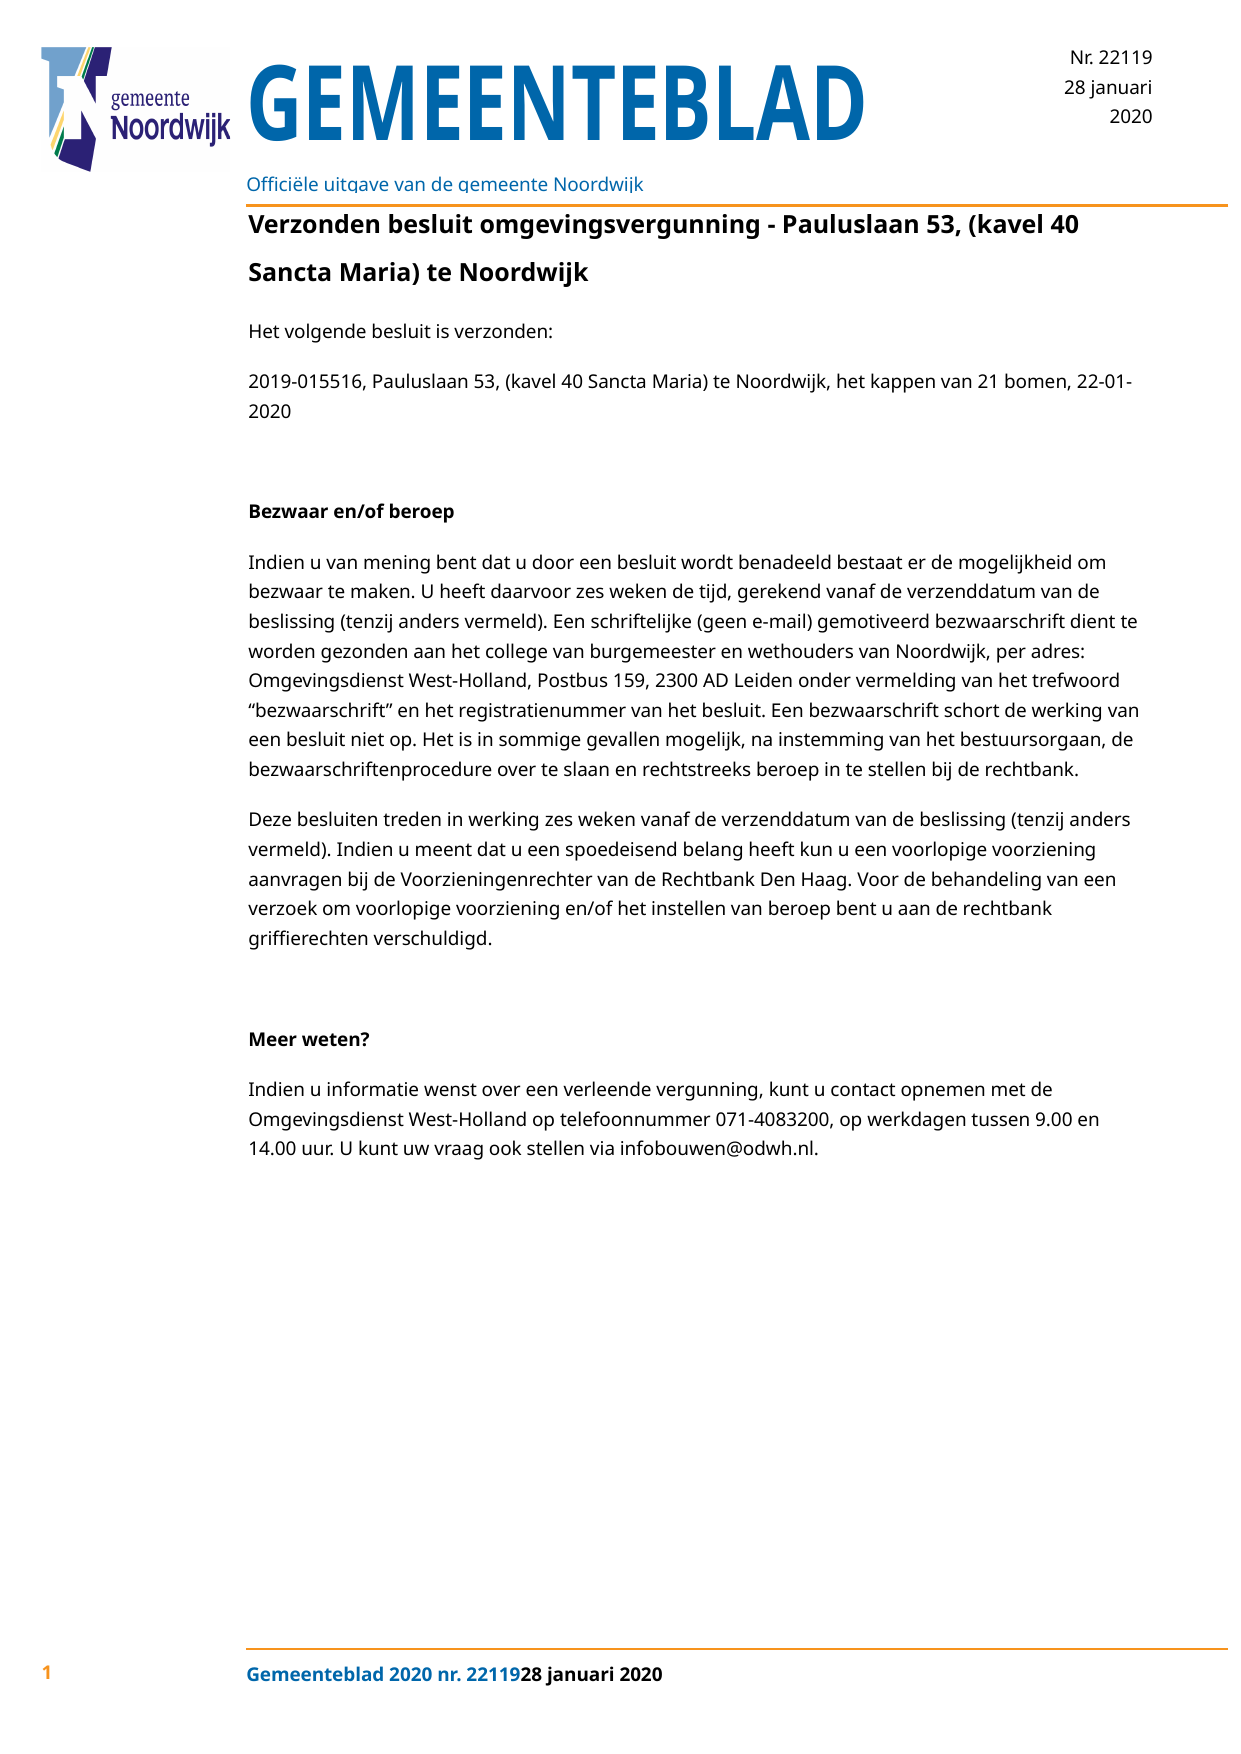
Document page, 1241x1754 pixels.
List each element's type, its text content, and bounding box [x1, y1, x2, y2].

text Bezwaar en/of beroep [248, 499, 1152, 524]
text Deze besluiten treden in werking zes weken vanaf de verzenddatum van de beslissing (tenzij anders vermeld). Indien u meent dat u een spoedeisend belang heeft kun u een voorlopige voorziening aanvragen bij de Voorzieningenrechter van de Rechtbank Den Haag. Voor de behandeling van een verzoek om voorlopige voorziening en/of het instellen van beroep bent u aan de rechtbank griffierechten verschuldigd. [248, 807, 1152, 951]
text Het volgende besluit is verzonden: [248, 318, 1152, 344]
text Meer weten? [248, 1026, 1152, 1052]
text Verzonden besluit omgevingsvergunning - Pauluslaan 53, (kavel 40 Sancta Maria) te Noordwijk [248, 207, 1152, 288]
picture [41, 47, 231, 172]
text Indien u informatie wenst over een verleende vergunning, kunt u contact opnemen met de Omgevingsdienst West-Holland op telefoonnummer 071-4083200, op werkdagen tussen 9.00 en 14.00 uur. U kunt uw vraag ook stellen via infobouwen@odwh.nl. [248, 1076, 1152, 1161]
text 2019-015516, Pauluslaan 53, (kavel 40 Sancta Maria) te Noordwijk, het kappen van 21 bomen, 22-01-2020 [248, 368, 1152, 424]
text Indien u van mening bent dat u door een besluit wordt benadeeld bestaat er de mogelijkheid om bezwaar te maken. U heeft daarvoor zes weken de tijd, gerekend vanaf de verzenddatum van de beslissing (tenzij anders vermeld). Een schriftelijke (geen e-mail) gemotiveerd bezwaarschrift dient te worden gezonden aan het college van burgemeester en wethouders van Noordwijk, per adres: Omgevingsdienst West-Holland, Postbus 159, 2300 AD Leiden onder vermelding van het trefwoord “bezwaarschrift” en het registratienummer van het besluit. Een bezwaarschrift schort de werking van een besluit niet op. Het is in sommige gevallen mogelijk, na instemming van het bestuursorgaan, de bezwaarschriftenprocedure over te slaan en rechtstreeks beroep in te stellen bij de rechtbank. [248, 549, 1152, 782]
